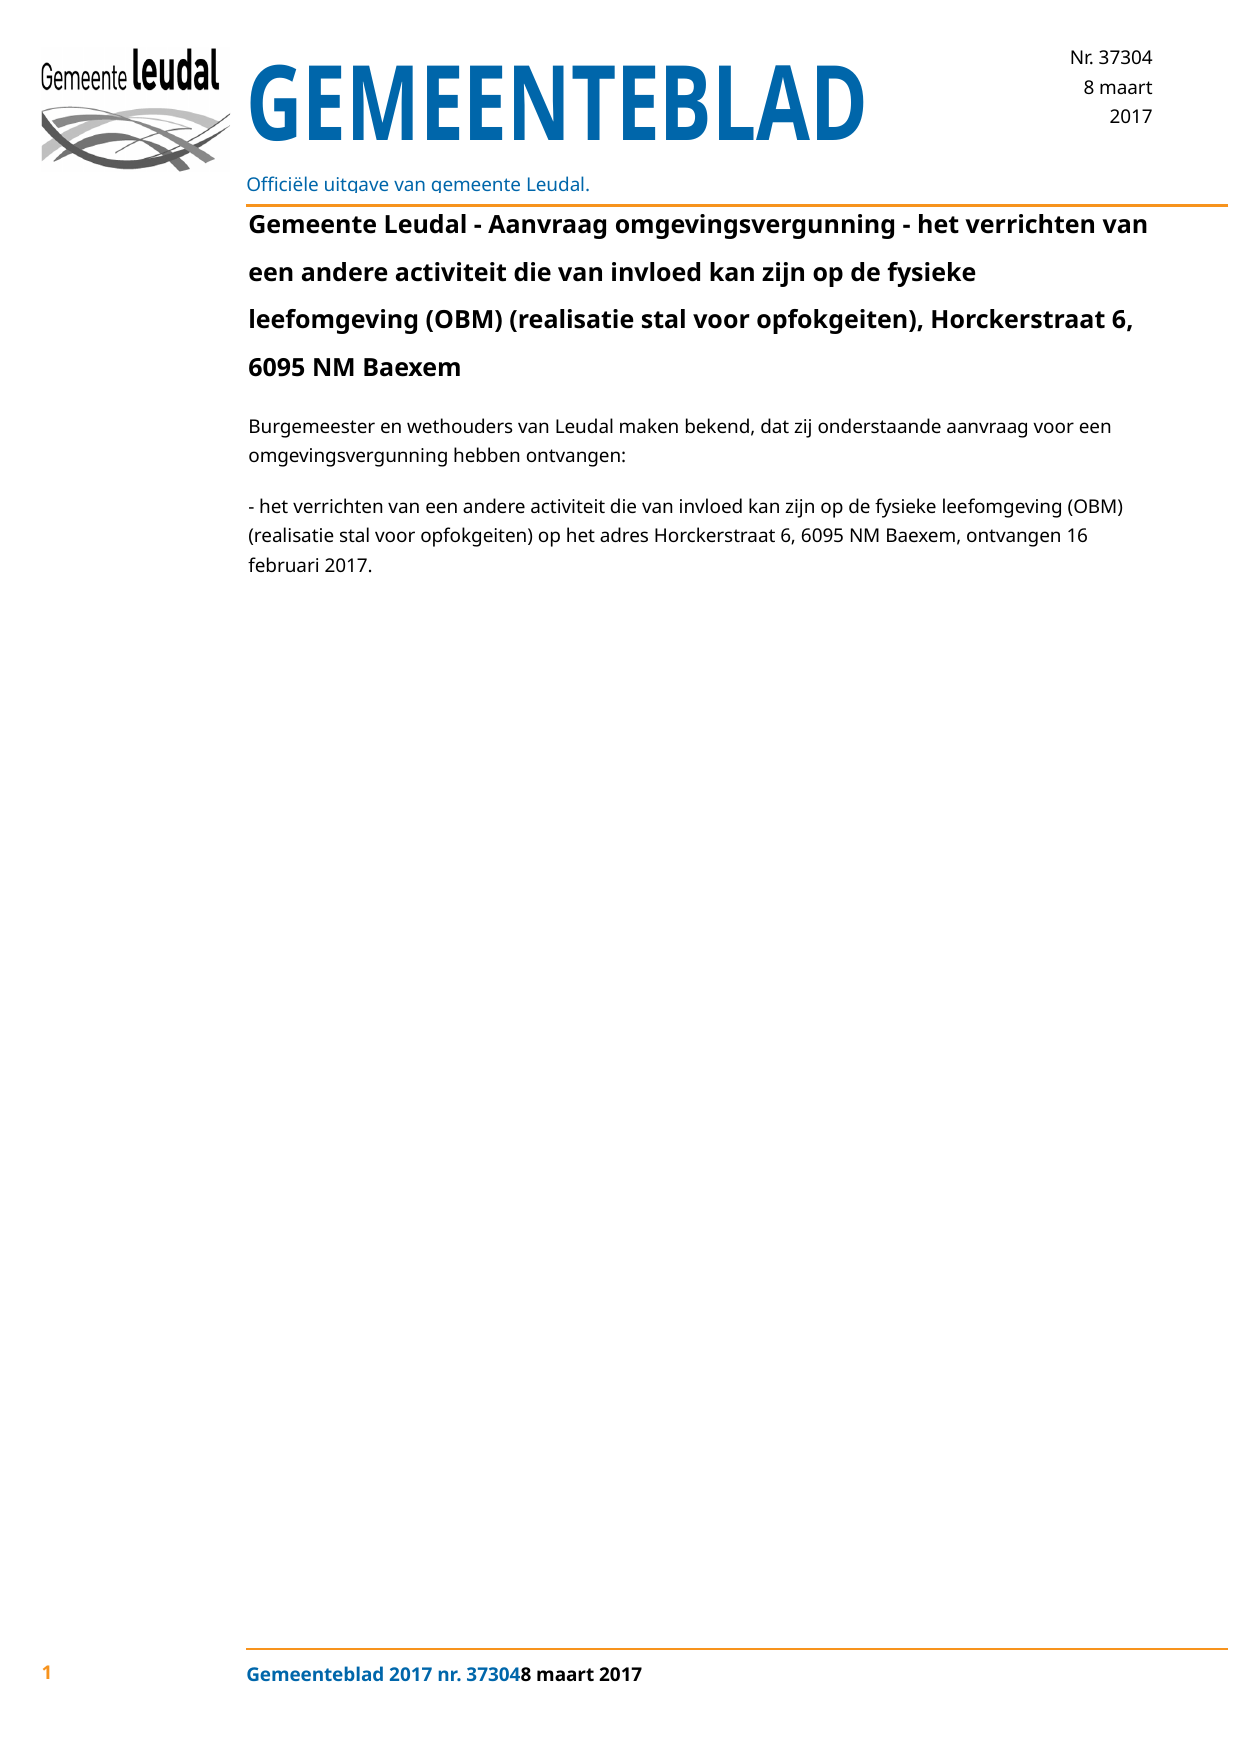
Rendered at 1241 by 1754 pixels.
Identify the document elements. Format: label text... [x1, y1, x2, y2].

text - het verrichten van een andere activiteit die van invloed kan zijn op de fysieke leefomgeving (OBM) (realisatie stal voor opfokgeiten) op het adres Horckerstraat 6, 6095 NM Baexem, ontvangen 16 februari 2017. [248, 493, 1152, 578]
text Gemeente Leudal - Aanvraag omgevingsvergunning - het verrichten van een andere activiteit die van invloed kan zijn op de fysieke leefomgeving (OBM) (realisatie stal voor opfokgeiten), Horckerstraat 6, 6095 NM Baexem [248, 207, 1152, 384]
picture [41, 47, 231, 172]
text Burgemeester en wethouders van Leudal maken bekend, dat zij onderstaande aanvraag voor een omgevingsvergunning hebben ontvangen: [248, 413, 1152, 468]
